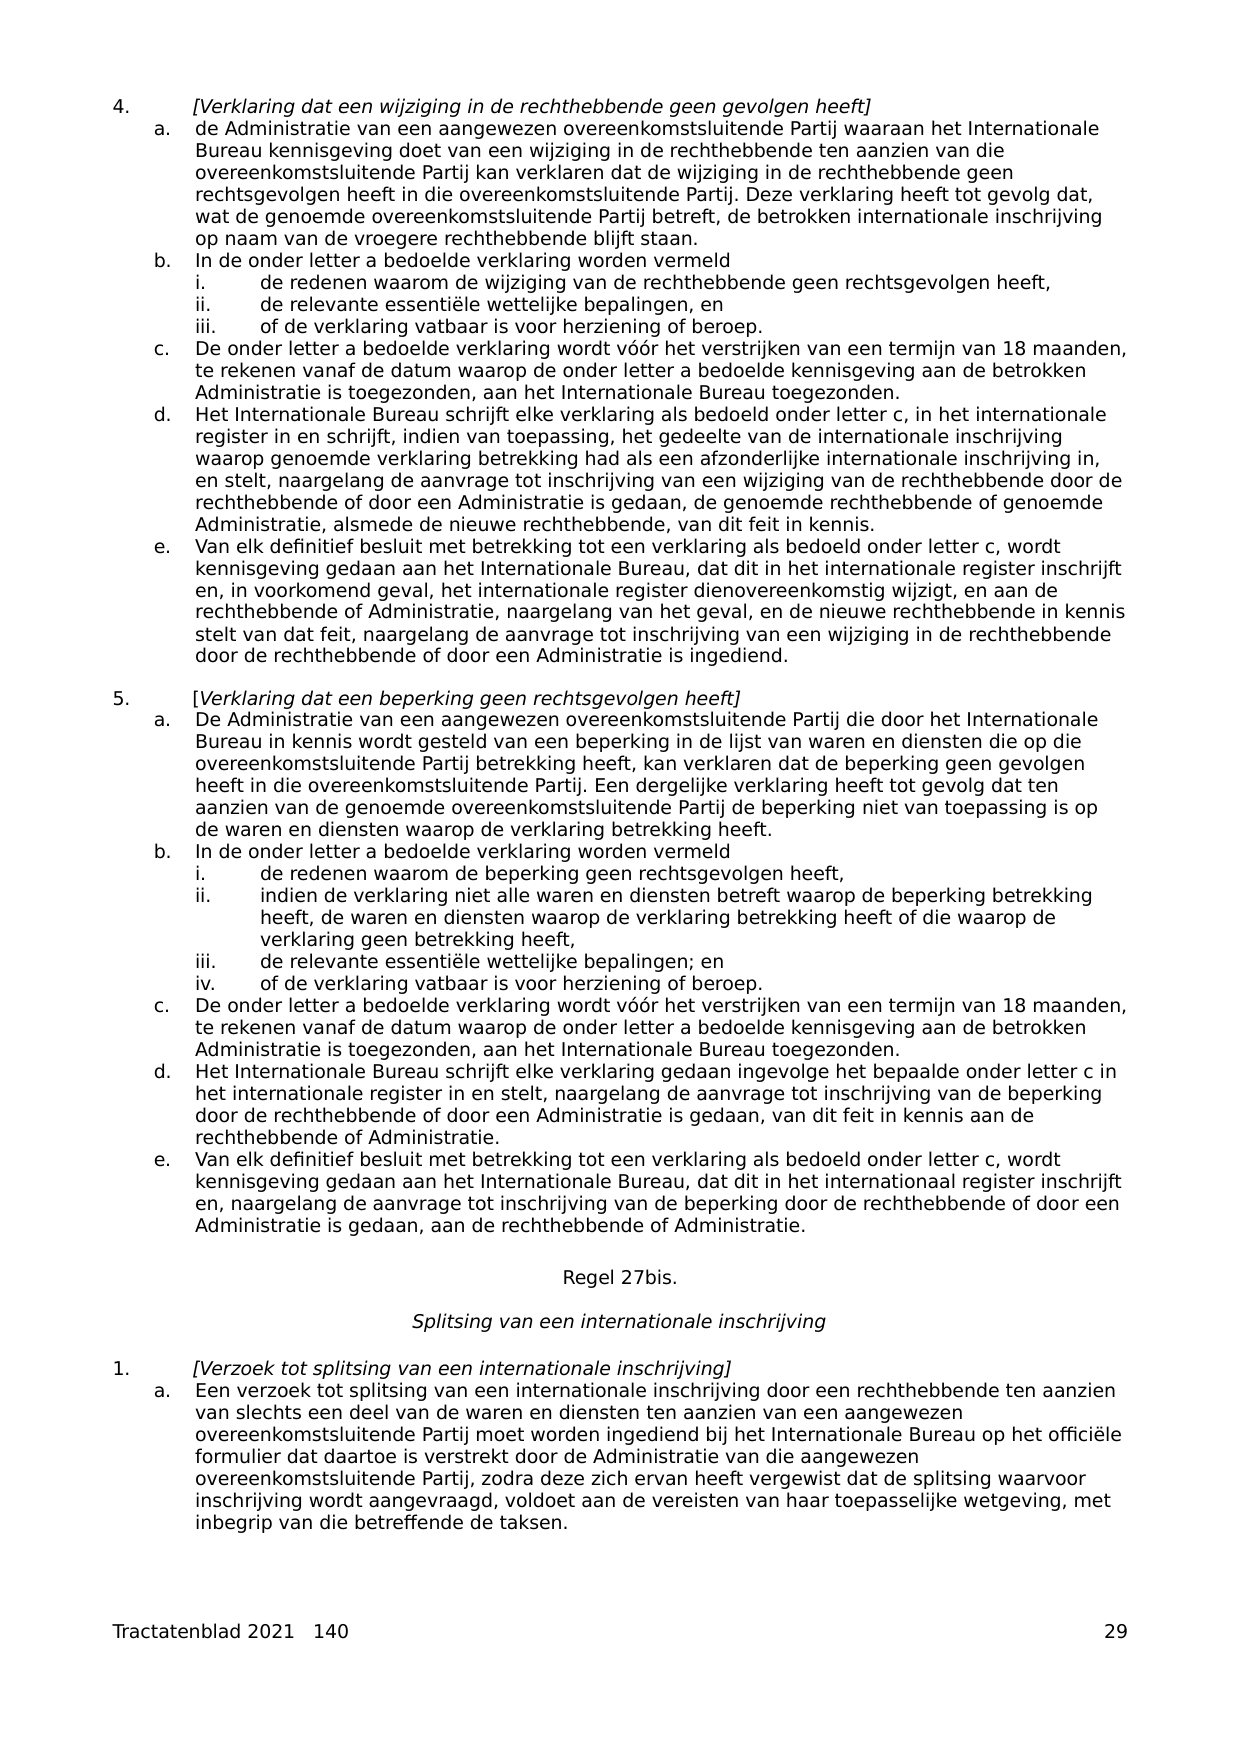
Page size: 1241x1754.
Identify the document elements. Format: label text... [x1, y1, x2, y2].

text ii. de relevante essentiële wettelijke bepalingen, en [195, 294, 1128, 316]
text a. de Administratie van een aangewezen overeenkomstsluitende Partij waaraan het Internationale Bureau kennisgeving doet van een wijziging in de rechthebbende ten aanzien van die overeenkomstsluitende Partij kan verklaren dat de wijziging in de rechthebbende geen rechtsgevolgen heeft in die overeenkomstsluitende Partij. Deze verklaring heeft tot gevolg dat, wat de genoemde overeenkomstsluitende Partij betreft, de betrokken internationale inschrijving op naam van de vroegere rechthebbende blijft staan. [153, 118, 1128, 250]
text 4. [Verklaring dat een wijziging in de rechthebbende geen gevolgen heeft] [112, 96, 1128, 118]
text b. In de onder letter a bedoelde verklaring worden vermeld [153, 841, 1128, 863]
text e. Van elk definitief besluit met betrekking tot een verklaring als bedoeld onder letter c, wordt kennisgeving gedaan aan het Internationale Bureau, dat dit in het internationale register inschrijft en, in voorkomend geval, het internationale register dienovereenkomstig wijzigt, en aan de rechthebbende of Administratie, naargelang van het geval, en de nieuwe rechthebbende in kennis stelt van dat feit, naargelang de aanvrage tot inschrijving van een wijziging in de rechthebbende door de rechthebbende of door een Administratie is ingediend. [153, 536, 1128, 667]
text a. De Administratie van een aangewezen overeenkomstsluitende Partij die door het Internationale Bureau in kennis wordt gesteld van een beperking in de lijst van waren en diensten die op die overeenkomstsluitende Partij betrekking heeft, kan verklaren dat de beperking geen gevolgen heeft in die overeenkomstsluitende Partij. Een dergelijke verklaring heeft tot gevolg dat ten aanzien van de genoemde overeenkomstsluitende Partij de beperking niet van toepassing is op de waren en diensten waarop de verklaring betrekking heeft. [153, 709, 1128, 841]
text d. Het Internationale Bureau schrijft elke verklaring als bedoeld onder letter c, in het internationale register in en schrijft, indien van toepassing, het gedeelte van de internationale inschrijving waarop genoemde verklaring betrekking had als een afzonderlijke internationale inschrijving in, en stelt, naargelang de aanvrage tot inschrijving van een wijziging van de rechthebbende door de rechthebbende of door een Administratie is gedaan, de genoemde rechthebbende of genoemde Administratie, alsmede de nieuwe rechthebbende, van dit feit in kennis. [153, 404, 1128, 536]
text 1. [Verzoek tot splitsing van een internationale inschrijving] [112, 1358, 1128, 1380]
text iii. de relevante essentiële wettelijke bepalingen; en [195, 951, 1128, 973]
subtitle Regel 27bis. Splitsing van een internationale inschrijving [112, 1267, 1128, 1333]
text a. Een verzoek tot splitsing van een internationale inschrijving door een rechthebbende ten aanzien van slechts een deel van de waren en diensten ten aanzien van een aangewezen overeenkomstsluitende Partij moet worden ingediend bij het Internationale Bureau op het officiële formulier dat daartoe is verstrekt door de Administratie van die aangewezen overeenkomstsluitende Partij, zodra deze zich ervan heeft vergewist dat de splitsing waarvoor inschrijving wordt aangevraagd, voldoet aan de vereisten van haar toepasselijke wetgeving, met inbegrip van die betreffende de taksen. [153, 1380, 1128, 1534]
text c. De onder letter a bedoelde verklaring wordt vóór het verstrijken van een termijn van 18 maanden, te rekenen vanaf de datum waarop de onder letter a bedoelde kennisgeving aan de betrokken Administratie is toegezonden, aan het Internationale Bureau toegezonden. [153, 995, 1128, 1061]
text ii. indien de verklaring niet alle waren en diensten betreft waarop de beperking betrekking heeft, de waren en diensten waarop de verklaring betrekking heeft of die waarop de verklaring geen betrekking heeft, [195, 885, 1128, 951]
text i. de redenen waarom de beperking geen rechtsgevolgen heeft, [195, 863, 1128, 885]
text b. In de onder letter a bedoelde verklaring worden vermeld [153, 250, 1128, 272]
text iv. of de verklaring vatbaar is voor herziening of beroep. [195, 973, 1128, 995]
text e. Van elk definitief besluit met betrekking tot een verklaring als bedoeld onder letter c, wordt kennisgeving gedaan aan het Internationale Bureau, dat dit in het internationaal register inschrijft en, naargelang de aanvrage tot inschrijving van de beperking door de rechthebbende of door een Administratie is gedaan, aan de rechthebbende of Administratie. [153, 1149, 1128, 1237]
text d. Het Internationale Bureau schrijft elke verklaring gedaan ingevolge het bepaalde onder letter c in het internationale register in en stelt, naargelang de aanvrage tot inschrijving van de beperking door de rechthebbende of door een Administratie is gedaan, van dit feit in kennis aan de rechthebbende of Administratie. [153, 1061, 1128, 1149]
text c. De onder letter a bedoelde verklaring wordt vóór het verstrijken van een termijn van 18 maanden, te rekenen vanaf de datum waarop de onder letter a bedoelde kennisgeving aan de betrokken Administratie is toegezonden, aan het Internationale Bureau toegezonden. [153, 338, 1128, 404]
text 5. [Verklaring dat een beperking geen rechtsgevolgen heeft] [112, 687, 1128, 709]
text iii. of de verklaring vatbaar is voor herziening of beroep. [195, 316, 1128, 338]
text i. de redenen waarom de wijziging van de rechthebbende geen rechtsgevolgen heeft, [195, 272, 1128, 294]
